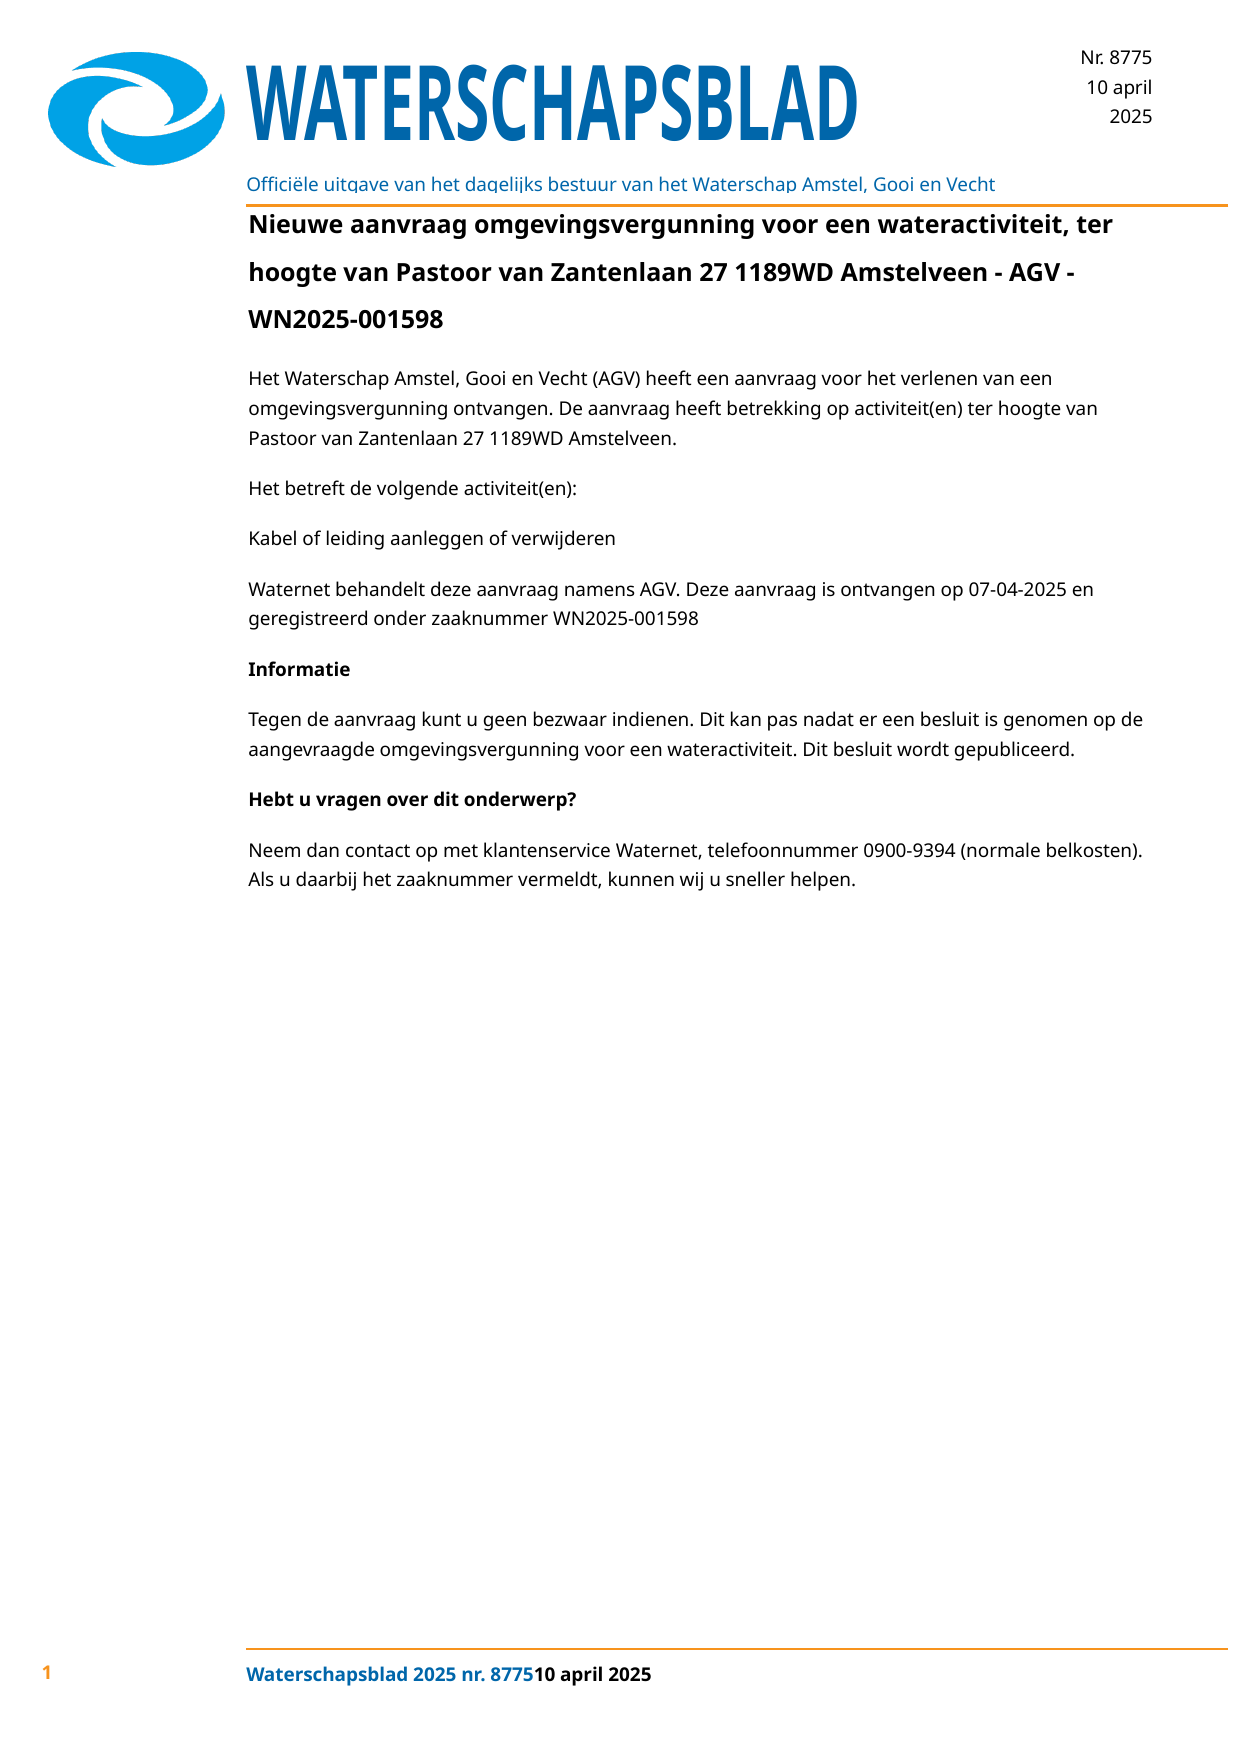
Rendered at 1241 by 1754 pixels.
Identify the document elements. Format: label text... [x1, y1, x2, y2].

text Neem dan contact op met klantenservice Waternet, telefoonnummer 0900-9394 (normale belkosten). Als u daarbij het zaaknummer vermeldt, kunnen wij u sneller helpen. [248, 837, 1152, 892]
text Nieuwe aanvraag omgevingsvergunning voor een wateractiviteit, ter hoogte van Pastoor van Zantenlaan 27 1189WD Amstelveen - AGV - WN2025-001598 [248, 207, 1152, 336]
text Informatie [248, 656, 1152, 682]
text Het Waterschap Amstel, Gooi en Vecht (AGV) heeft een aanvraag voor het verlenen van een omgevingsvergunning ontvangen. De aanvraag heeft betrekking op activiteit(en) ter hoogte van Pastoor van Zantenlaan 27 1189WD Amstelveen. [248, 366, 1152, 450]
text Tegen de aanvraag kunt u geen bezwaar indienen. Dit kan pas nadat er een besluit is genomen op de aangevraagde omgevingsvergunning voor een wateractiviteit. Dit besluit wordt gepubliceerd. [248, 706, 1152, 762]
text Hebt u vragen over dit onderwerp? [248, 786, 1152, 812]
text Het betreft de volgende activiteit(en): [248, 475, 1152, 501]
picture [41, 47, 231, 172]
text Waternet behandelt deze aanvraag namens AGV. Deze aanvraag is ontvangen op 07-04-2025 en geregistreerd onder zaaknummer WN2025-001598 [248, 576, 1152, 631]
text Kabel of leiding aanleggen of verwijderen [248, 526, 1152, 551]
